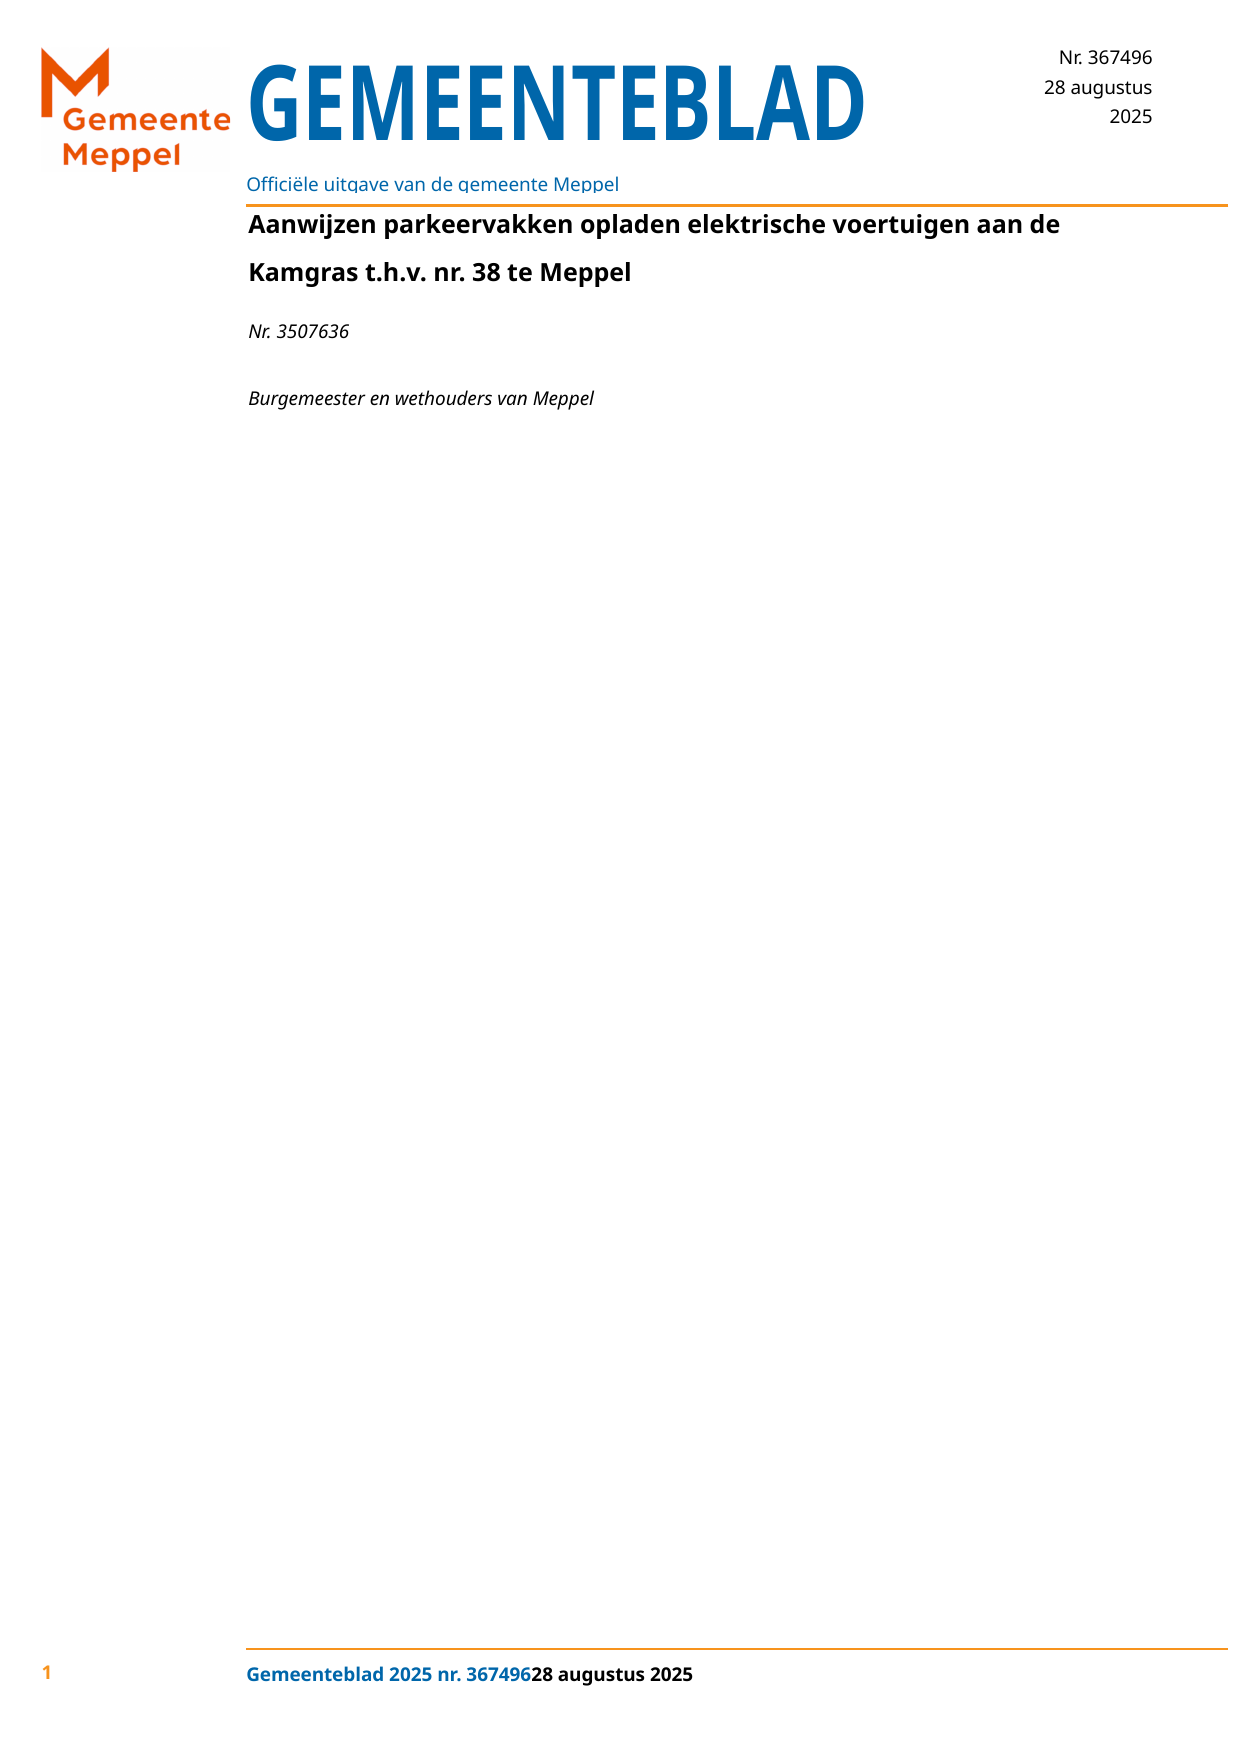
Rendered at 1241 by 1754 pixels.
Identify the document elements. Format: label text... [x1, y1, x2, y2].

text Burgemeester en wethouders van Meppel [248, 386, 1152, 411]
text Aanwijzen parkeervakken opladen elektrische voertuigen aan de Kamgras t.h.v. nr. 38 te Meppel [248, 207, 1152, 288]
text Nr. 3507636 [248, 318, 1152, 344]
picture [41, 47, 231, 172]
